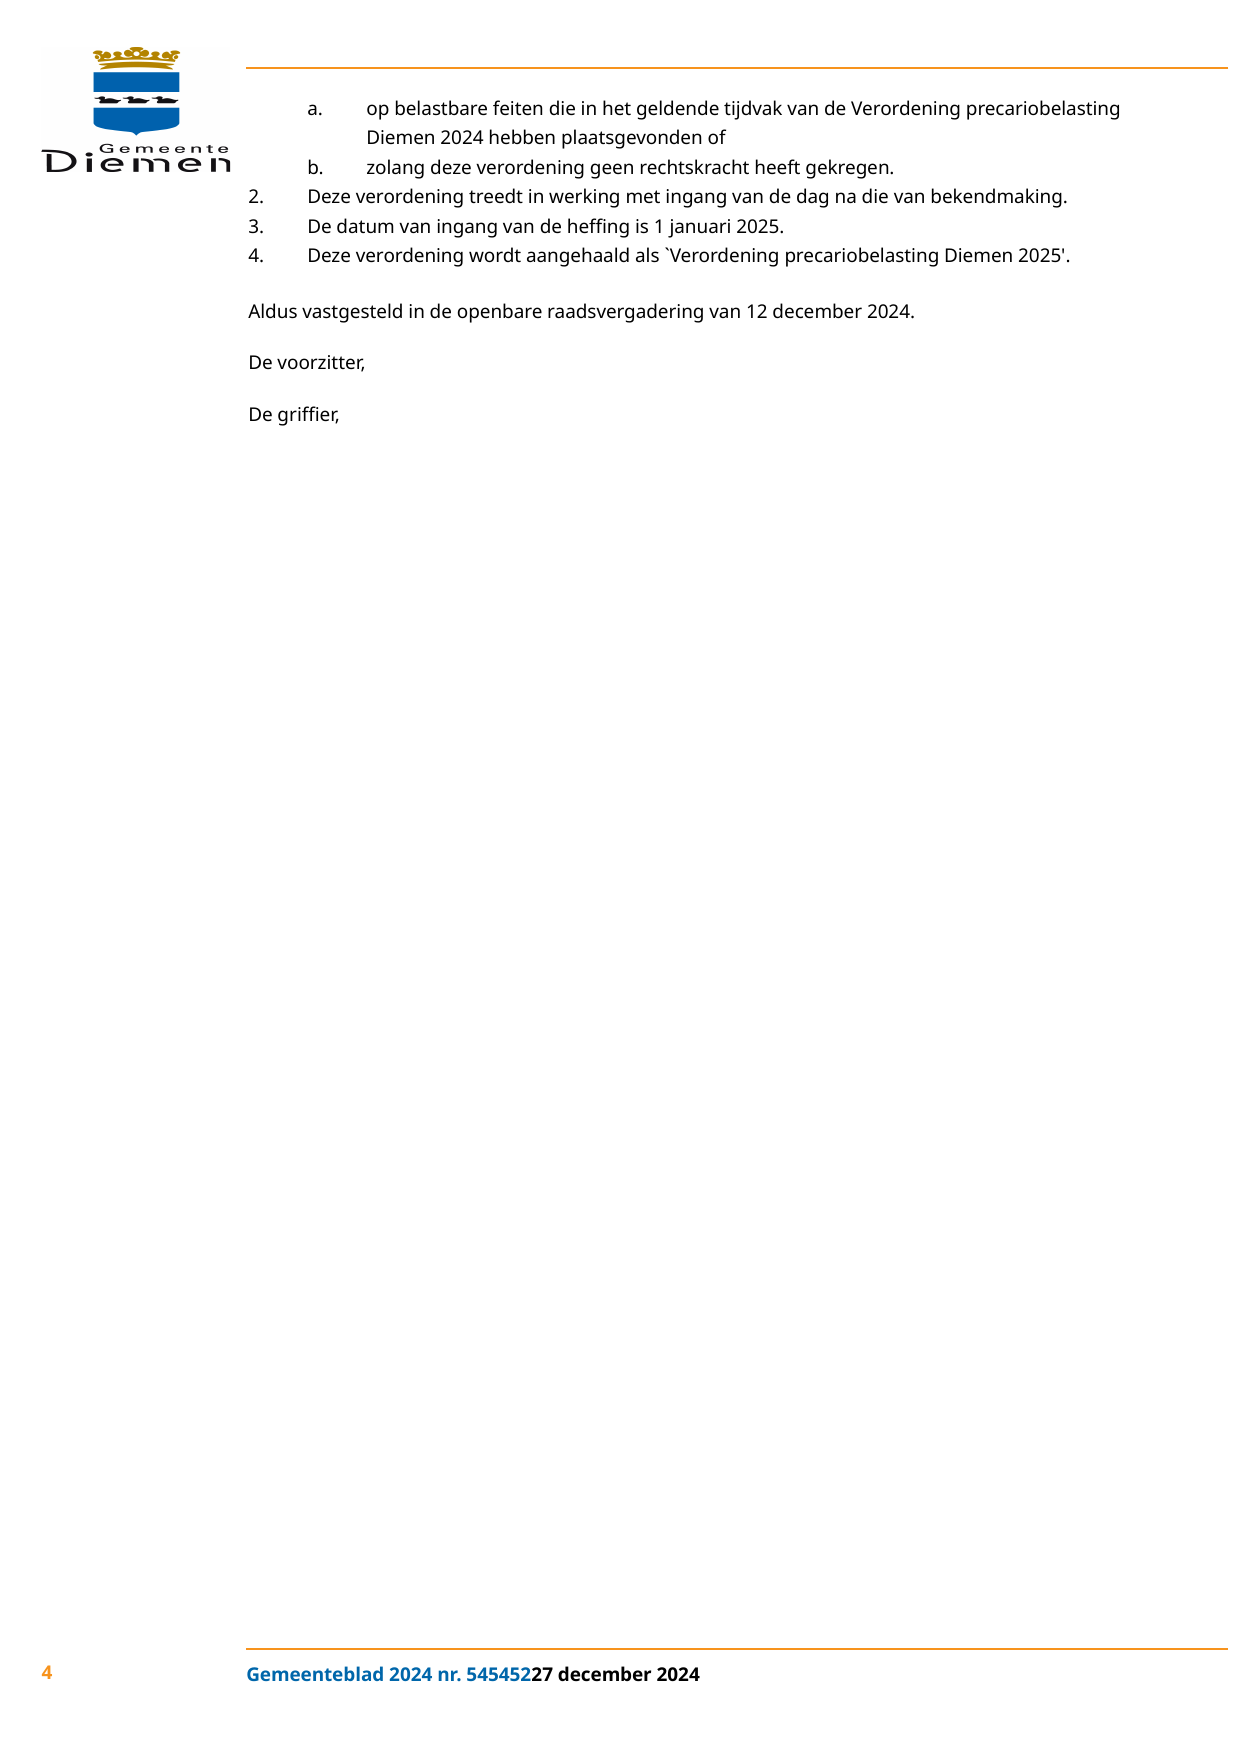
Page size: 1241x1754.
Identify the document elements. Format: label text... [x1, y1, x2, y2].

text Aldus vastgesteld in de openbare raadsvergadering van 12 december 2024. [248, 298, 1152, 324]
text De griffier, [248, 401, 1152, 427]
picture [41, 47, 231, 172]
list op belastbare feiten die in het geldende tijdvak van de Verordening precariobelasting Diemen 2024 hebben plaatsgevonden of [307, 95, 1152, 150]
list zolang deze verordening geen rechtskracht heeft gekregen. [307, 154, 1152, 180]
text De voorzitter, [248, 349, 1152, 375]
list De datum van ingang van de heffing is 1 januari 2025. [248, 213, 1152, 239]
list Deze verordening wordt aangehaald als `Verordening precariobelasting Diemen 2025'. [248, 243, 1152, 268]
list Deze verordening treedt in werking met ingang van de dag na die van bekendmaking. [248, 183, 1152, 209]
